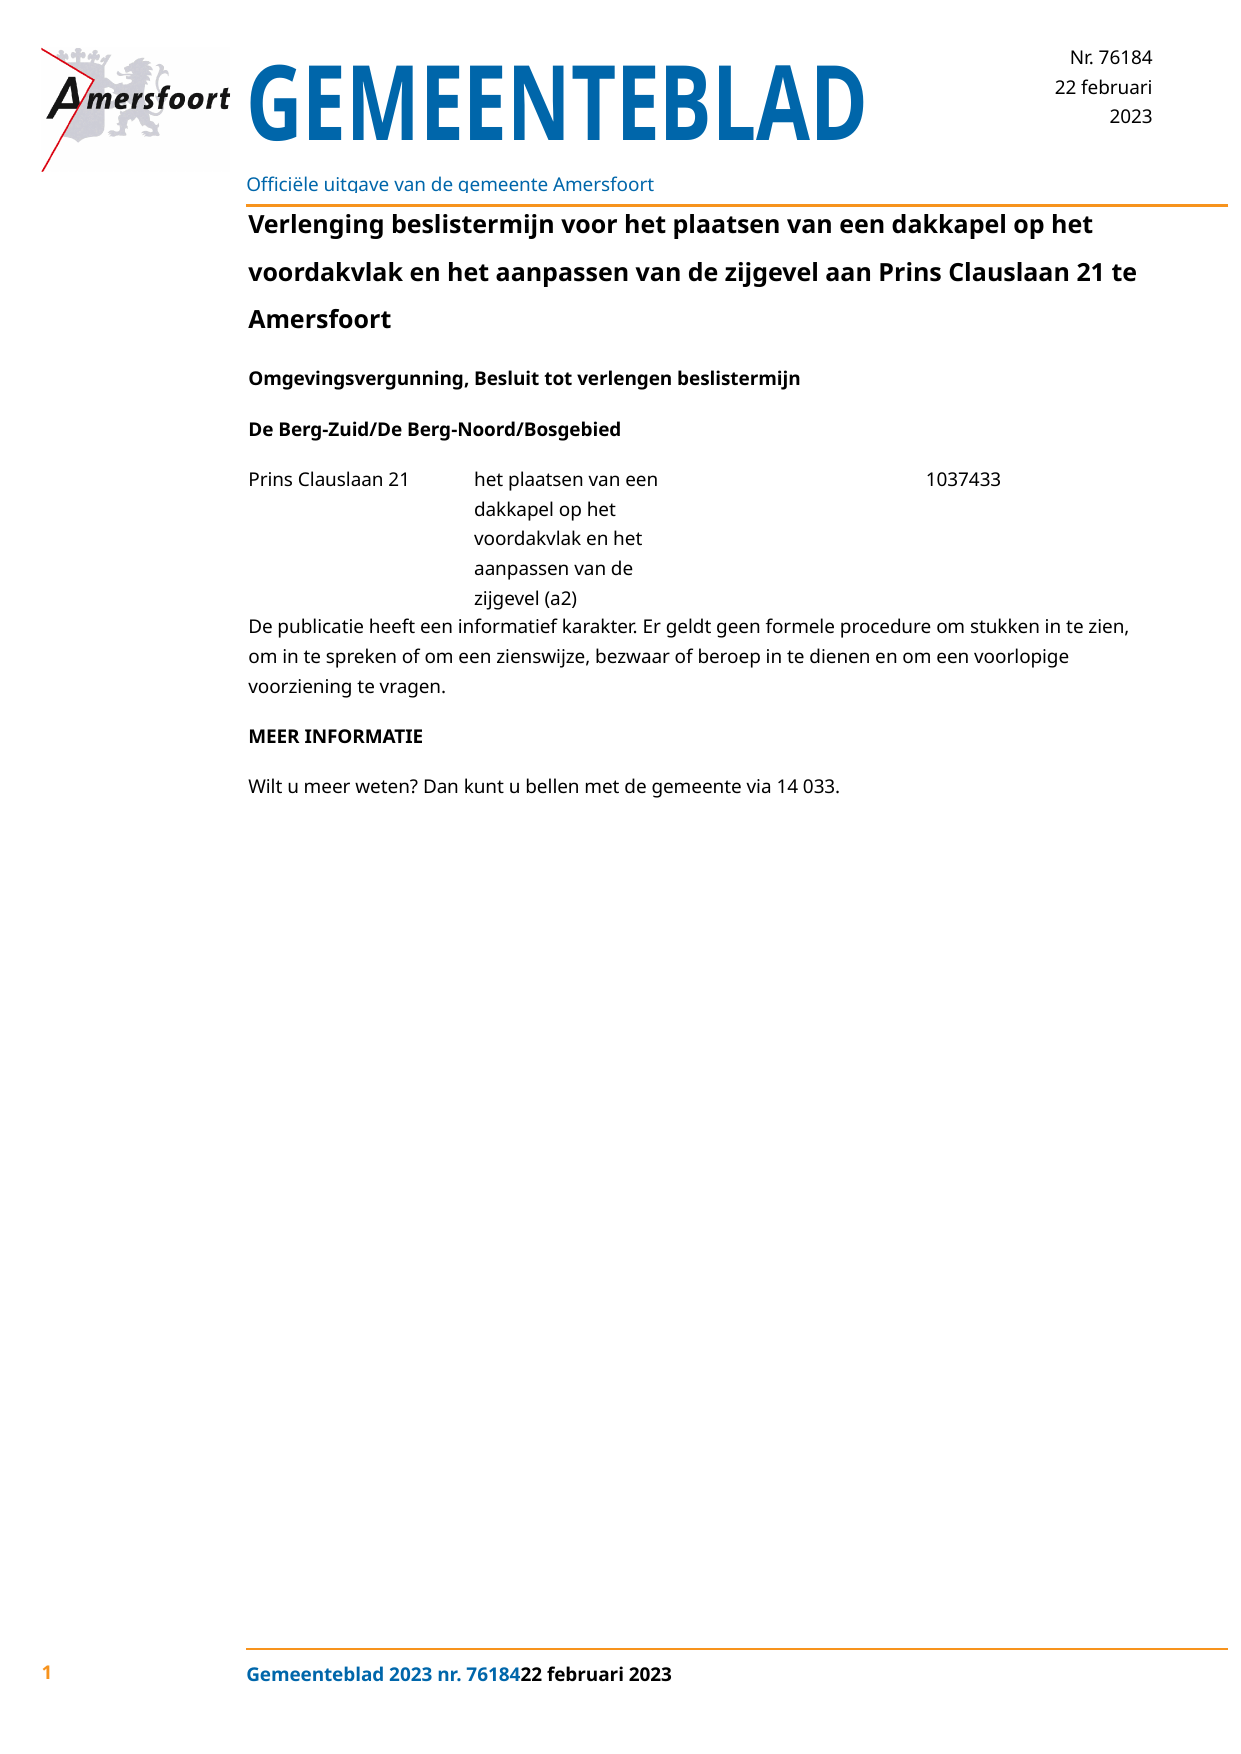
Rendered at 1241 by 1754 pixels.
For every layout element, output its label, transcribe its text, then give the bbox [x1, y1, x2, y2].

text De publicatie heeft een informatief karakter. Er geldt geen formele procedure om stukken in te zien, om in te spreken of om een zienswijze, bezwaar of beroep in te dienen en om een voorlopige voorziening te vragen. [248, 614, 1152, 699]
text De Berg-Zuid/De Berg-Noord/Bosgebied [248, 416, 1152, 442]
text Wilt u meer weten? Dan kunt u bellen met de gemeente via 14 033. [248, 774, 1152, 799]
table_header Prins Clauslaan 21 [248, 466, 474, 611]
text Omgevingsvergunning, Besluit tot verlengen beslistermijn [248, 366, 1152, 391]
text MEER INFORMATIE [248, 723, 1152, 749]
table_header het plaatsen van een dakkapel op het voordakvlak en het aanpassen van de zijgevel (a2) [474, 466, 700, 611]
picture [41, 47, 231, 172]
table_header 1037433 [926, 466, 1152, 611]
text Verlenging beslistermijn voor het plaatsen van een dakkapel op het voordakvlak en het aanpassen van de zijgevel aan Prins Clauslaan 21 te Amersfoort [248, 207, 1152, 336]
table_header [700, 466, 926, 611]
